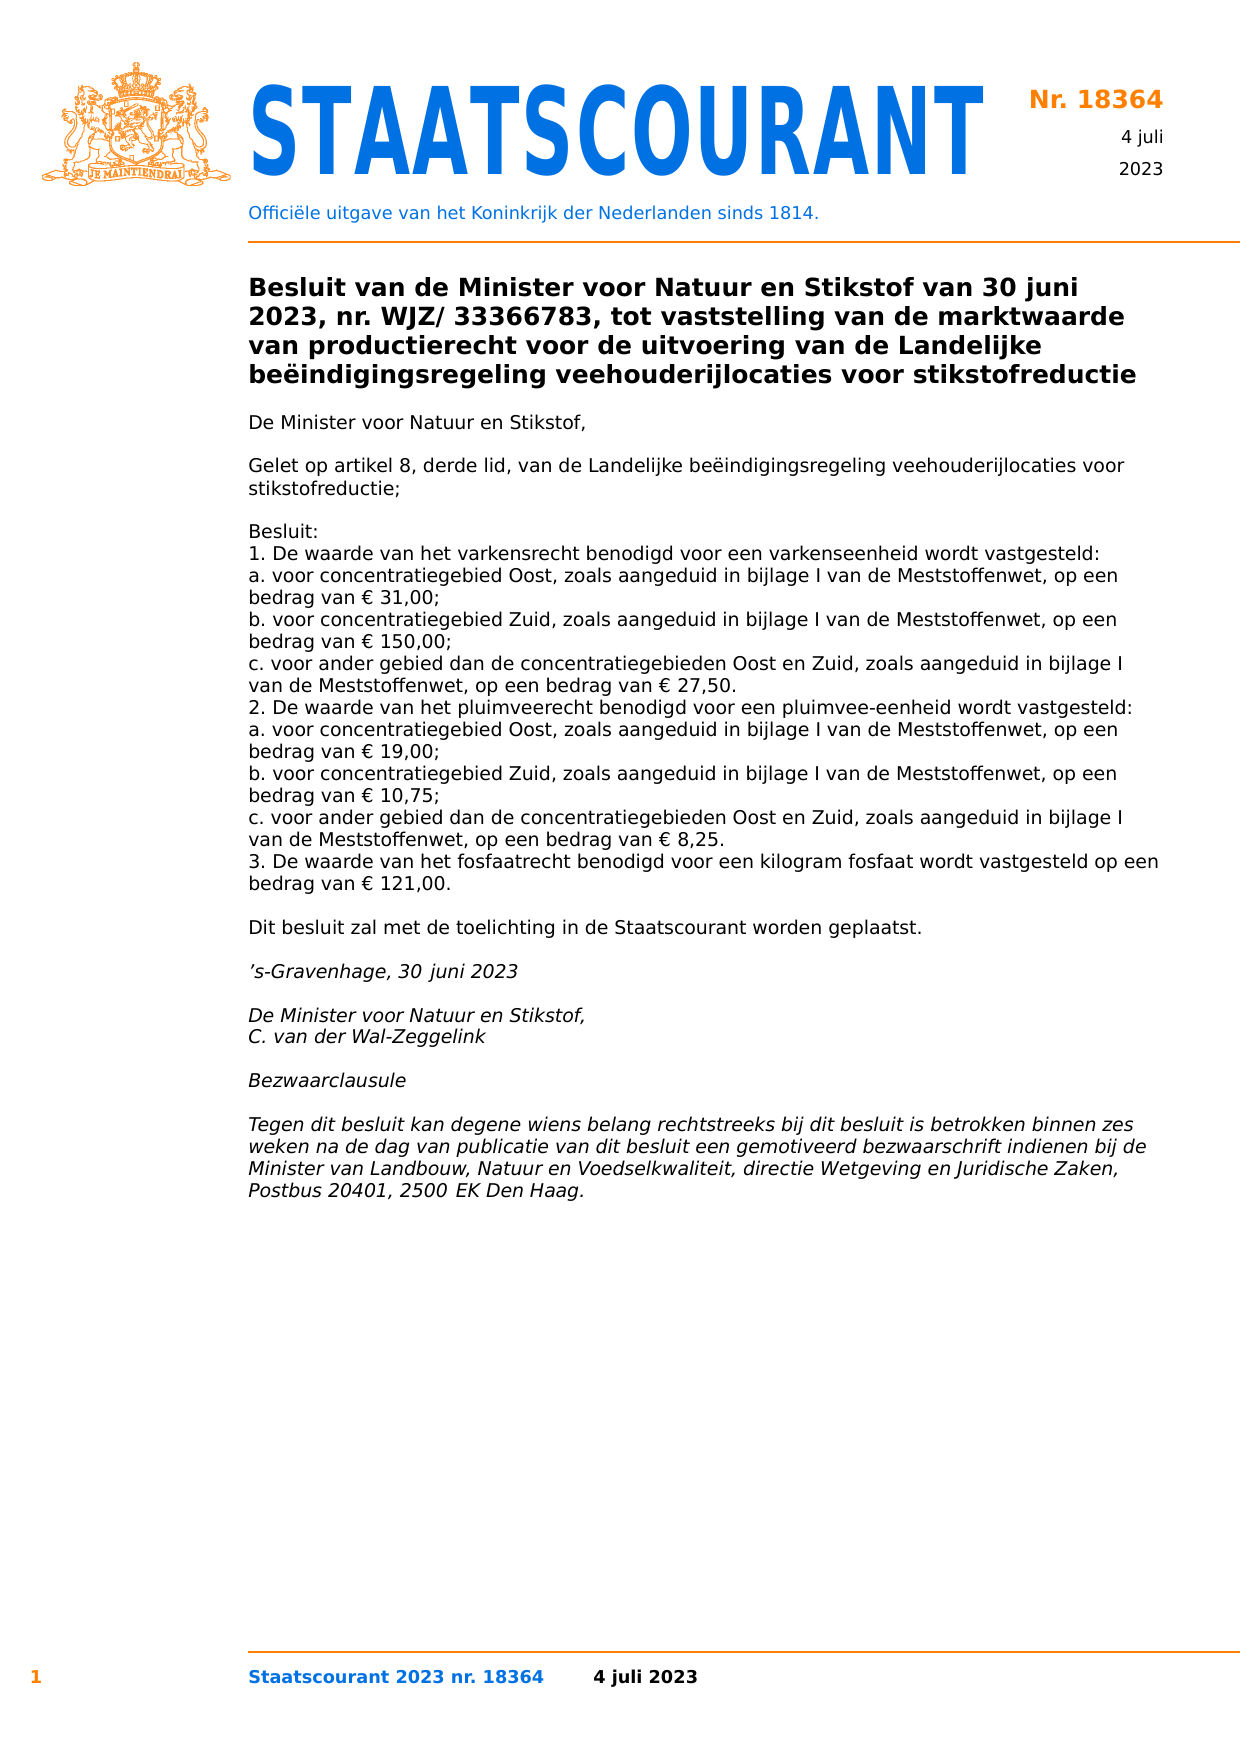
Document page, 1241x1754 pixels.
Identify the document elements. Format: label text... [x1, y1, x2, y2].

subtitle Besluit van de Minister voor Natuur en Stikstof van 30 juni 2023, nr. WJZ/ 33366783, tot vaststelling van de marktwaarde van productierecht voor de uitvoering van de Landelijke beëindigingsregeling veehouderijlocaties voor stikstofreductie [248, 273, 1163, 390]
text ’s-Gravenhage, 30 juni 2023 [248, 961, 1163, 983]
table_cell 4 juli [998, 121, 1240, 153]
text De Minister voor Natuur en Stikstof, C. van der Wal-Zeggelink [248, 1004, 1163, 1048]
text Bezwaarclausule [248, 1070, 1163, 1092]
table_header Nr. 18364 [998, 62, 1240, 121]
text De Minister voor Natuur en Stikstof, [248, 412, 1163, 433]
text Besluit: [248, 521, 1163, 543]
table_header STAATSCOURANT [248, 62, 998, 203]
text 3. De waarde van het fosfaatrecht benodigd voor een kilogram fosfaat wordt vastgesteld op een bedrag van € 121,00. [248, 851, 1163, 895]
text Dit besluit zal met de toelichting in de Staatscourant worden geplaatst. [248, 917, 1163, 939]
text Tegen dit besluit kan degene wiens belang rechtstreeks bij dit besluit is betrokken binnen zes weken na de dag van publicatie van dit besluit een gemotiveerd bezwaarschrift indienen bij de Minister van Landbouw, Natuur en Voedselkwaliteit, directie Wetgeving en Juridische Zaken, Postbus 20401, 2500 EK Den Haag. [248, 1114, 1163, 1202]
text a. voor concentratiegebied Oost, zoals aangeduid in bijlage I van de Meststoffenwet, op een bedrag van € 19,00; [248, 719, 1163, 763]
text 2. De waarde van het pluimveerecht benodigd voor een pluimvee-eenheid wordt vastgesteld: [248, 697, 1163, 719]
text c. voor ander gebied dan de concentratiegebieden Oost en Zuid, zoals aangeduid in bijlage I van de Meststoffenwet, op een bedrag van € 27,50. [248, 653, 1163, 697]
text b. voor concentratiegebied Zuid, zoals aangeduid in bijlage I van de Meststoffenwet, op een bedrag van € 10,75; [248, 763, 1163, 807]
table_header [25, 62, 248, 241]
text b. voor concentratiegebied Zuid, zoals aangeduid in bijlage I van de Meststoffenwet, op een bedrag van € 150,00; [248, 609, 1163, 653]
text 1. De waarde van het varkensrecht benodigd voor een varkenseenheid wordt vastgesteld: [248, 543, 1163, 565]
table_cell 2023 [998, 153, 1240, 203]
picture [41, 62, 231, 186]
text Gelet op artikel 8, derde lid, van de Landelijke beëindigingsregeling veehouderijlocaties voor stikstofreductie; [248, 455, 1163, 499]
table_cell Officiële uitgave van het Koninkrijk der Nederlanden sinds 1814. [248, 203, 1240, 241]
text c. voor ander gebied dan de concentratiegebieden Oost en Zuid, zoals aangeduid in bijlage I van de Meststoffenwet, op een bedrag van € 8,25. [248, 807, 1163, 851]
text a. voor concentratiegebied Oost, zoals aangeduid in bijlage I van de Meststoffenwet, op een bedrag van € 31,00; [248, 565, 1163, 609]
